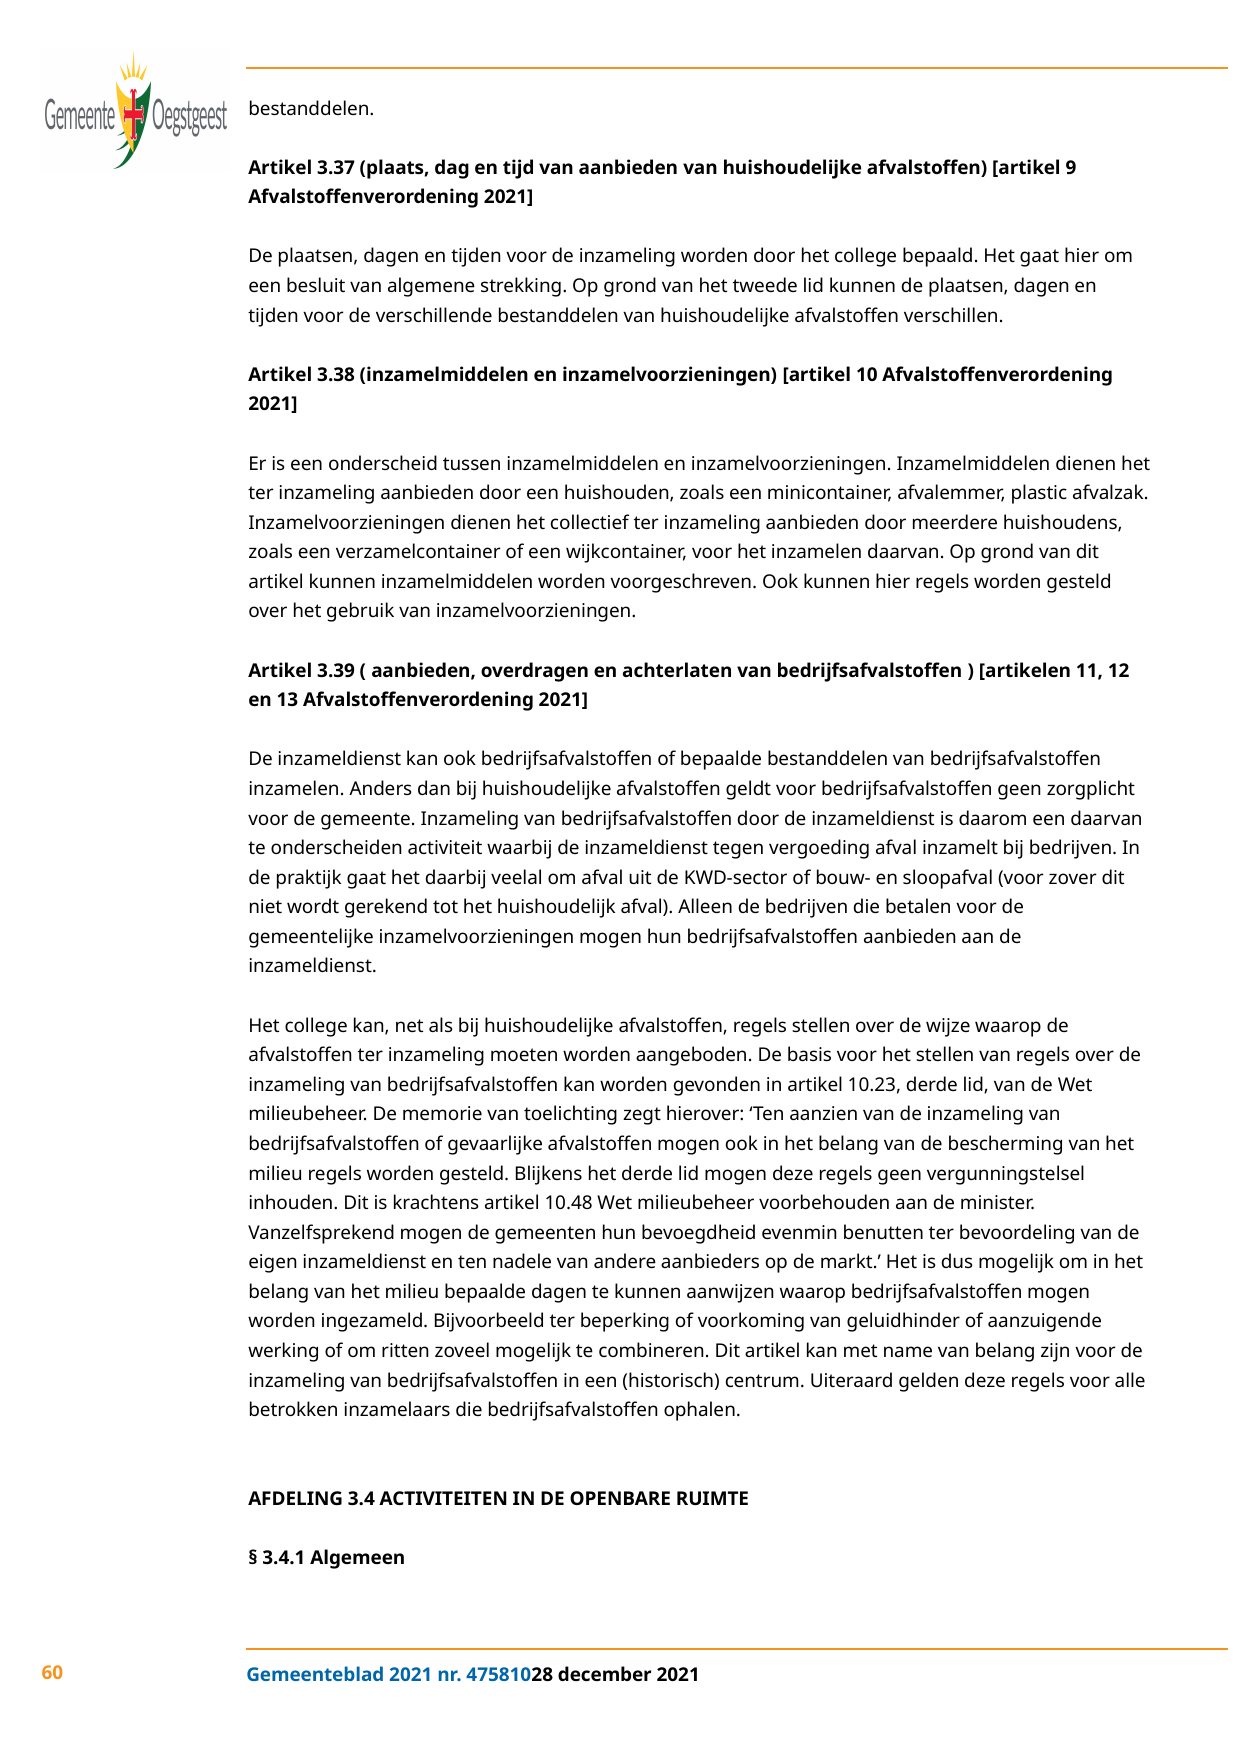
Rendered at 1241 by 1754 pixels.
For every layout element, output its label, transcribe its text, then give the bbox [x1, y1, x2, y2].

text § 3.4.1 Algemeen [248, 1544, 1152, 1570]
picture [41, 47, 231, 172]
text AFDELING 3.4 ACTIVITEITEN IN DE OPENBARE RUIMTE [248, 1485, 1152, 1511]
text Er is een onderscheid tussen inzamelmiddelen en inzamelvoorzieningen. Inzamelmiddelen dienen het ter inzameling aanbieden door een huishouden, zoals een minicontainer, afvalemmer, plastic afvalzak. Inzamelvoorzieningen dienen het collectief ter inzameling aanbieden door meerdere huishoudens, zoals een verzamelcontainer of een wijkcontainer, voor het inzamelen daarvan. Op grond van dit artikel kunnen inzamelmiddelen worden voorgeschreven. Ook kunnen hier regels worden gesteld over het gebruik van inzamelvoorzieningen. [248, 450, 1152, 623]
text De plaatsen, dagen en tijden voor de inzameling worden door het college bepaald. Het gaat hier om een besluit van algemene strekking. Op grond van het tweede lid kunnen de plaatsen, dagen en tijden voor de verschillende bestanddelen van huishoudelijke afvalstoffen verschillen. [248, 243, 1152, 328]
text Artikel 3.38 (inzamelmiddelen en inzamelvoorzieningen) [artikel 10 Afvalstoffenverordening 2021] [248, 361, 1152, 416]
text Artikel 3.37 (plaats, dag en tijd van aanbieden van huishoudelijke afvalstoffen) [artikel 9 Afvalstoffenverordening 2021] [248, 154, 1152, 209]
text Het college kan, net als bij huishoudelijke afvalstoffen, regels stellen over de wijze waarop de afvalstoffen ter inzameling moeten worden aangeboden. De basis voor het stellen van regels over de inzameling van bedrijfsafvalstoffen kan worden gevonden in artikel 10.23, derde lid, van de Wet milieubeheer. De memorie van toelichting zegt hierover: ‘Ten aanzien van de inzameling van bedrijfsafvalstoffen of gevaarlijke afvalstoffen mogen ook in het belang van de bescherming van het milieu regels worden gesteld. Blijkens het derde lid mogen deze regels geen vergunningstelsel inhouden. Dit is krachtens artikel 10.48 Wet milieubeheer voorbehouden aan de minister. Vanzelfsprekend mogen de gemeenten hun bevoegdheid evenmin benutten ter bevoordeling van de eigen inzameldienst en ten nadele van andere aanbieders op de markt.’ Het is dus mogelijk om in het belang van het milieu bepaalde dagen te kunnen aanwijzen waarop bedrijfsafvalstoffen mogen worden ingezameld. Bijvoorbeeld ter beperking of voorkoming van geluidhinder of aanzuigende werking of om ritten zoveel mogelijk te combineren. Dit artikel kan met name van belang zijn voor de inzameling van bedrijfsafvalstoffen in een (historisch) centrum. Uiteraard gelden deze regels voor alle betrokken inzamelaars die bedrijfsafvalstoffen ophalen. [248, 1012, 1152, 1422]
text Artikel 3.39 ( aanbieden, overdragen en achterlaten van bedrijfsafvalstoffen ) [artikelen 11, 12 en 13 Afvalstoffenverordening 2021] [248, 657, 1152, 712]
text De inzameldienst kan ook bedrijfsafvalstoffen of bepaalde bestanddelen van bedrijfsafvalstoffen inzamelen. Anders dan bij huishoudelijke afvalstoffen geldt voor bedrijfsafvalstoffen geen zorgplicht voor de gemeente. Inzameling van bedrijfsafvalstoffen door de inzameldienst is daarom een daarvan te onderscheiden activiteit waarbij de inzameldienst tegen vergoeding afval inzamelt bij bedrijven. In de praktijk gaat het daarbij veelal om afval uit de KWD-sector of bouw- en sloopafval (voor zover dit niet wordt gerekend tot het huishoudelijk afval). Alleen de bedrijven die betalen voor de gemeentelijke inzamelvoorzieningen mogen hun bedrijfsafvalstoffen aanbieden aan de inzameldienst. [248, 746, 1152, 978]
text bestanddelen. [248, 95, 1152, 121]
